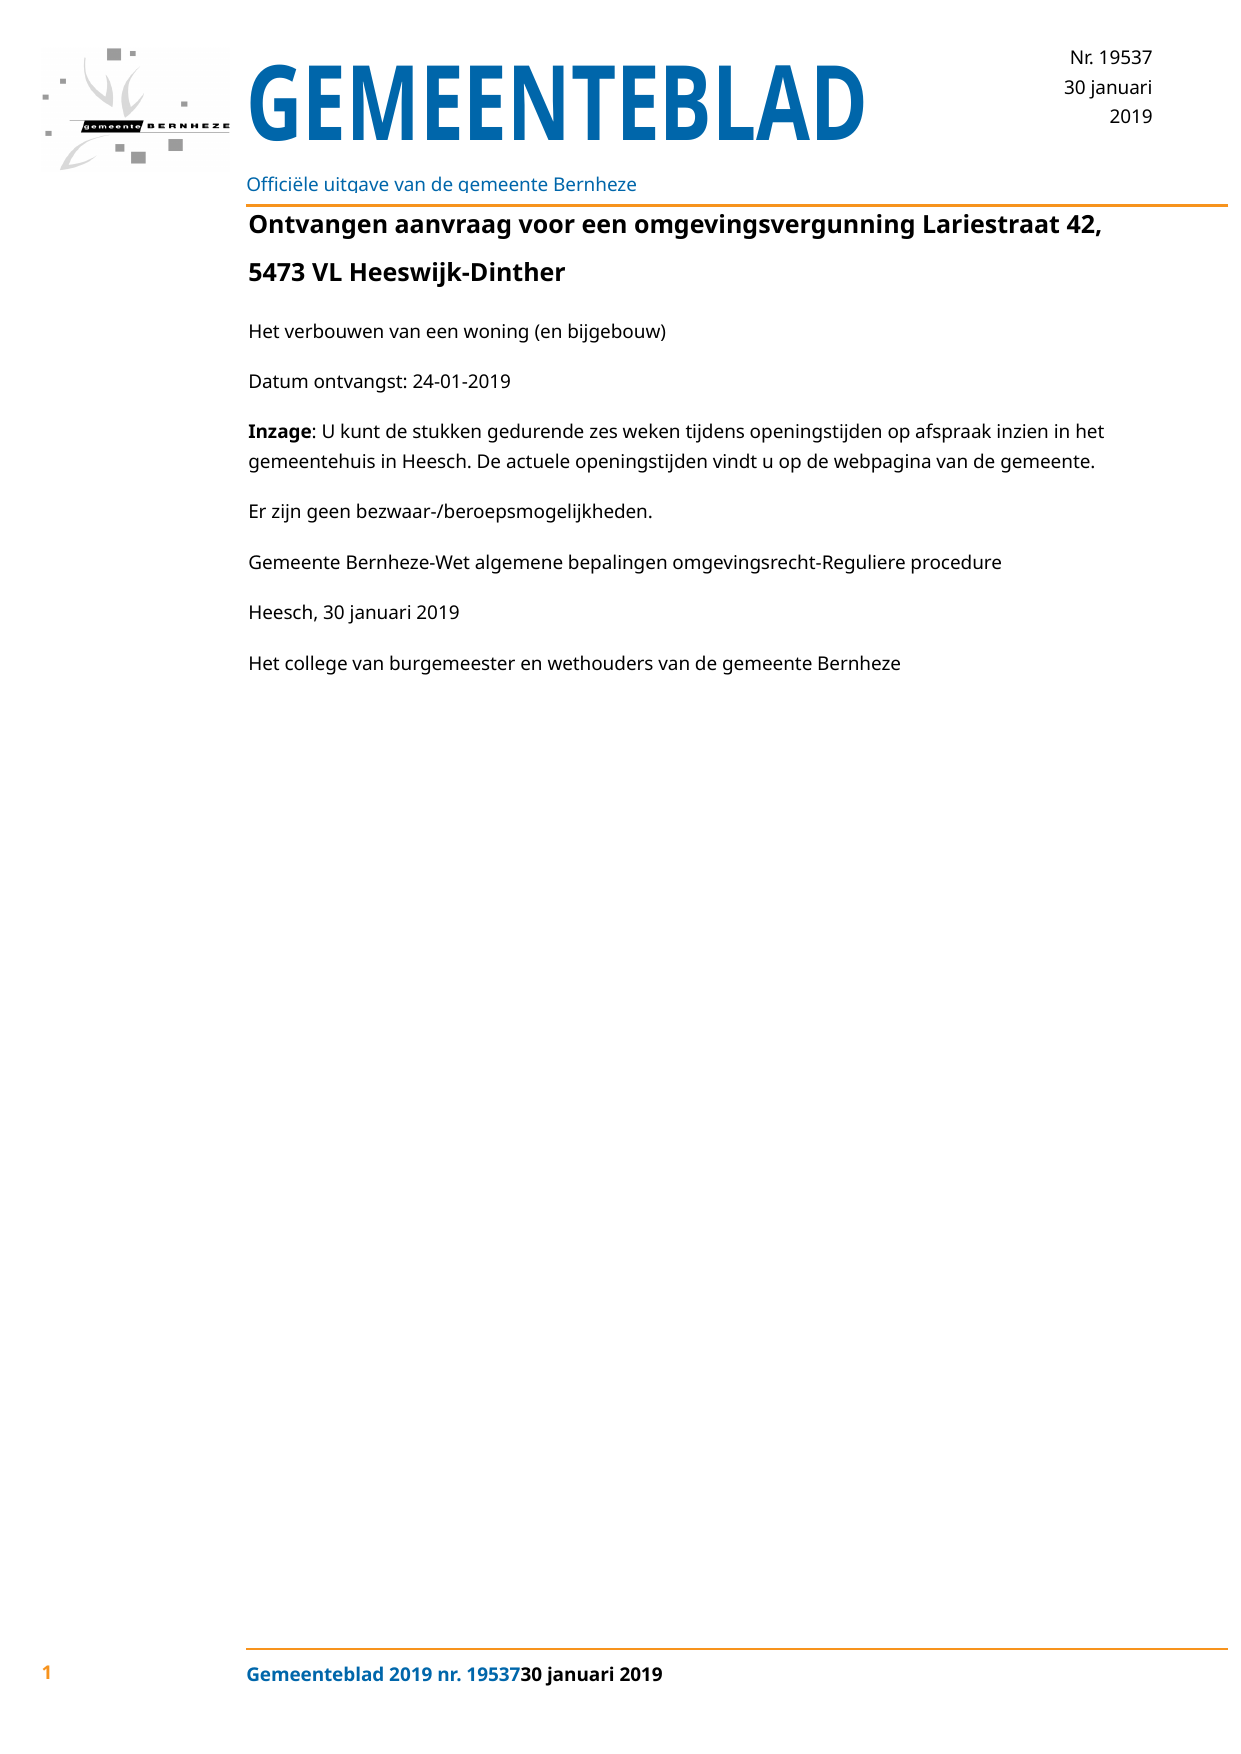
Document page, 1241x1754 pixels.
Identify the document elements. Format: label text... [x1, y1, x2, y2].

picture [41, 47, 231, 172]
text Gemeente Bernheze-Wet algemene bepalingen omgevingsrecht-Reguliere procedure [248, 549, 1152, 575]
text Er zijn geen bezwaar-/beroepsmogelijkheden. [248, 499, 1152, 524]
text Datum ontvangst: 24-01-2019 [248, 368, 1152, 394]
text Ontvangen aanvraag voor een omgevingsvergunning Lariestraat 42, 5473 VL Heeswijk-Dinther [248, 207, 1152, 288]
text Inzage: U kunt de stukken gedurende zes weken tijdens openingstijden op afspraak inzien in het gemeentehuis in Heesch. De actuele openingstijden vindt u op de webpagina van de gemeente. [248, 419, 1152, 474]
text Het verbouwen van een woning (en bijgebouw) [248, 318, 1152, 344]
text Heesch, 30 januari 2019 [248, 599, 1152, 625]
text Het college van burgemeester en wethouders van de gemeente Bernheze [248, 650, 1152, 676]
